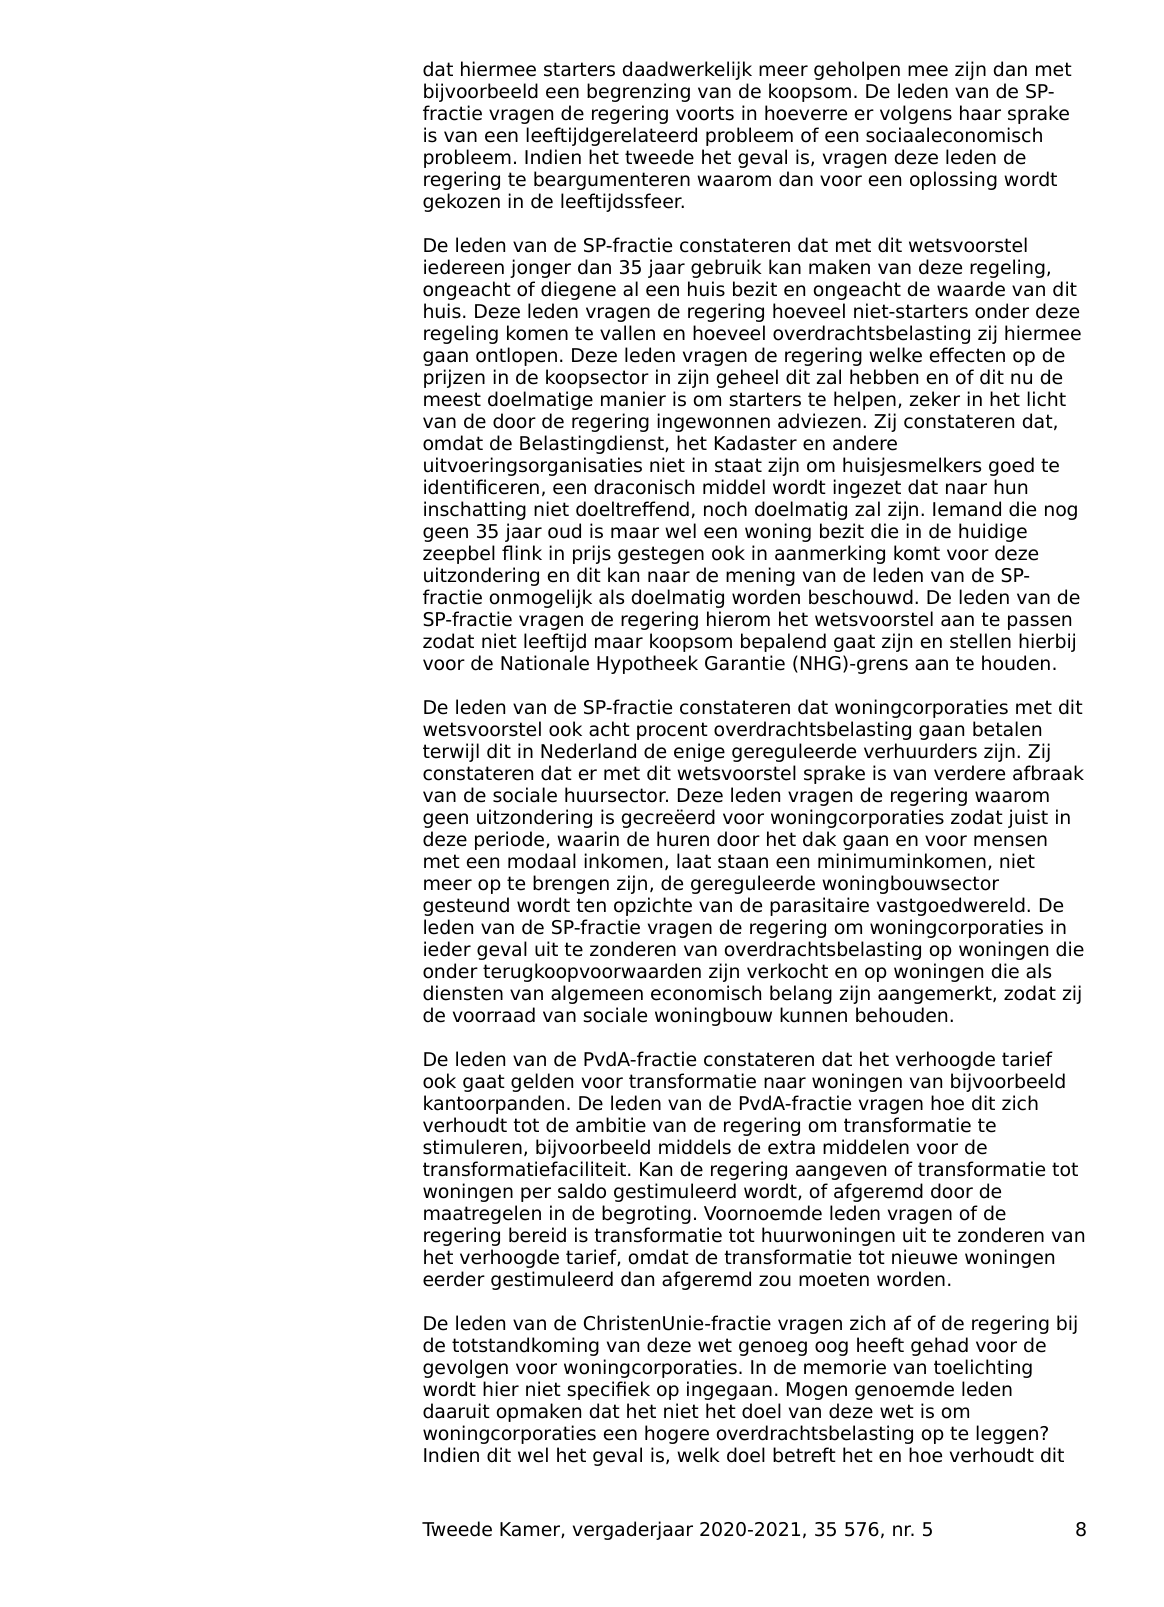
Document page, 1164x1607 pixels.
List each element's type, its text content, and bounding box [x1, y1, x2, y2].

text De leden van de PvdA-fractie constateren dat het verhoogde tarief ook gaat gelden voor transformatie naar woningen van bijvoorbeeld kantoorpanden. De leden van de PvdA-fractie vragen hoe dit zich verhoudt tot de ambitie van de regering om transformatie te stimuleren, bijvoorbeeld middels de extra middelen voor de transformatiefaciliteit. Kan de regering aangeven of transformatie tot woningen per saldo gestimuleerd wordt, of afgeremd door de maatregelen in de begroting. Voornoemde leden vragen of de regering bereid is transformatie tot huurwoningen uit te zonderen van het verhoogde tarief, omdat de transformatie tot nieuwe woningen eerder gestimuleerd dan afgeremd zou moeten worden. [422, 1049, 1087, 1291]
text De leden van de SP-fractie constateren dat met dit wetsvoorstel iedereen jonger dan 35 jaar gebruik kan maken van deze regeling, ongeacht of diegene al een huis bezit en ongeacht de waarde van dit huis. Deze leden vragen de regering hoeveel niet-starters onder deze regeling komen te vallen en hoeveel overdrachtsbelasting zij hiermee gaan ontlopen. Deze leden vragen de regering welke effecten op de prijzen in de koopsector in zijn geheel dit zal hebben en of dit nu de meest doelmatige manier is om starters te helpen, zeker in het licht van de door de regering ingewonnen adviezen. Zij constateren dat, omdat de Belastingdienst, het Kadaster en andere uitvoeringsorganisaties niet in staat zijn om huisjesmelkers goed te identificeren, een draconisch middel wordt ingezet dat naar hun inschatting niet doeltreffend, noch doelmatig zal zijn. Iemand die nog geen 35 jaar oud is maar wel een woning bezit die in de huidige zeepbel flink in prijs gestegen ook in aanmerking komt voor deze uitzondering en dit kan naar de mening van de leden van de SP-fractie onmogelijk als doelmatig worden beschouwd. De leden van de SP-fractie vragen de regering hierom het wetsvoorstel aan te passen zodat niet leeftijd maar koopsom bepalend gaat zijn en stellen hierbij voor de Nationale Hypotheek Garantie (NHG)-grens aan te houden. [422, 235, 1087, 675]
text De leden van de ChristenUnie-fractie vragen zich af of de regering bij de totstandkoming van deze wet genoeg oog heeft gehad voor de gevolgen voor woningcorporaties. In de memorie van toelichting wordt hier niet specifiek op ingegaan. Mogen genoemde leden daaruit opmaken dat het niet het doel van deze wet is om woningcorporaties een hogere overdrachtsbelasting op te leggen? Indien dit wel het geval is, welk doel betreft het en hoe verhoudt dit [422, 1313, 1087, 1467]
text dat hiermee starters daadwerkelijk meer geholpen mee zijn dan met bijvoorbeeld een begrenzing van de koopsom. De leden van de SP-fractie vragen de regering voorts in hoeverre er volgens haar sprake is van een leeftijdgerelateerd probleem of een sociaaleconomisch probleem. Indien het tweede het geval is, vragen deze leden de regering te beargumenteren waarom dan voor een oplossing wordt gekozen in de leeftijdssfeer. [422, 59, 1087, 213]
text De leden van de SP-fractie constateren dat woningcorporaties met dit wetsvoorstel ook acht procent overdrachtsbelasting gaan betalen terwijl dit in Nederland de enige gereguleerde verhuurders zijn. Zij constateren dat er met dit wetsvoorstel sprake is van verdere afbraak van de sociale huursector. Deze leden vragen de regering waarom geen uitzondering is gecreëerd voor woningcorporaties zodat juist in deze periode, waarin de huren door het dak gaan en voor mensen met een modaal inkomen, laat staan een minimuminkomen, niet meer op te brengen zijn, de gereguleerde woningbouwsector gesteund wordt ten opzichte van de parasitaire vastgoedwereld. De leden van de SP-fractie vragen de regering om woningcorporaties in ieder geval uit te zonderen van overdrachtsbelasting op woningen die onder terugkoopvoorwaarden zijn verkocht en op woningen die als diensten van algemeen economisch belang zijn aangemerkt, zodat zij de voorraad van sociale woningbouw kunnen behouden. [422, 697, 1087, 1027]
